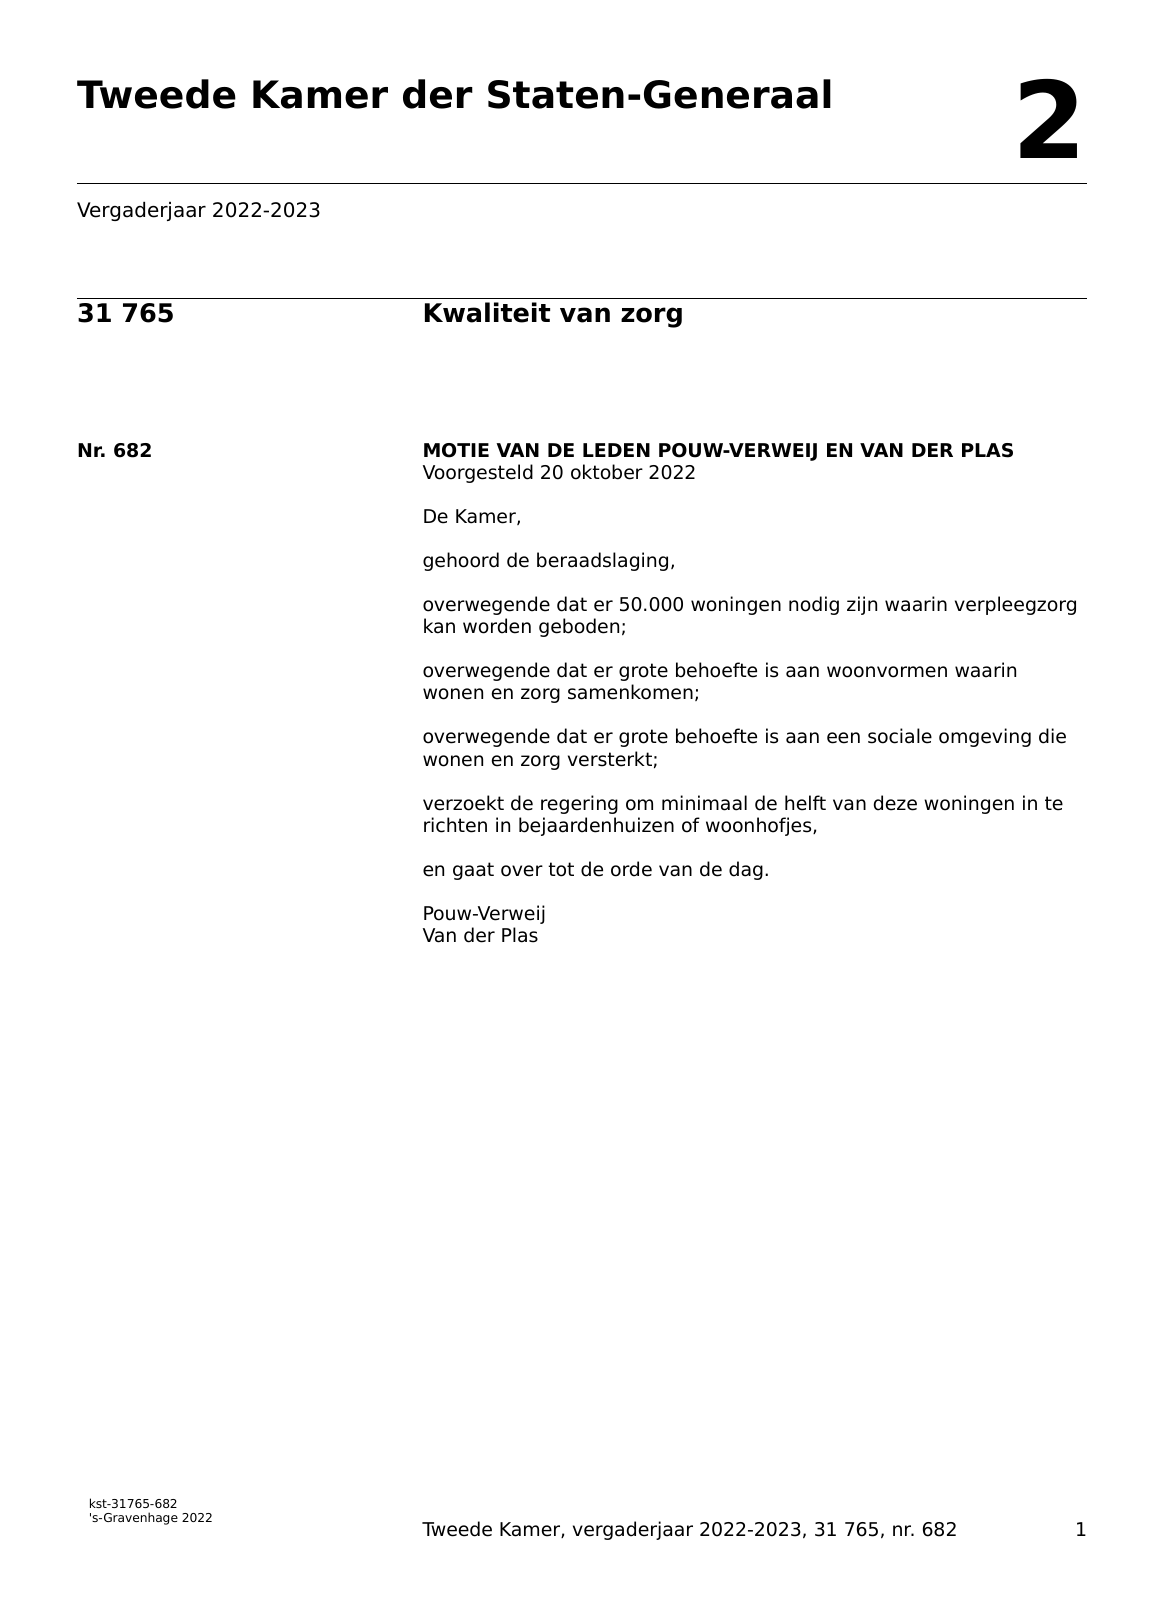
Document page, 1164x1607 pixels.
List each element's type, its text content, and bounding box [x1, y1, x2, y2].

text 's-Gravenhage 2022 [88, 1511, 323, 1525]
text verzoekt de regering om minimaal de helft van deze woningen in te richten in bejaardenhuizen of woonhofjes, [422, 793, 1087, 837]
subtitle Nr. 682 MOTIE VAN DE LEDEN POUW-VERWEIJ EN VAN DER PLAS [77, 440, 1087, 462]
text Pouw-Verweij [422, 903, 1087, 925]
table_header Tweede Kamer der Staten-Generaal [77, 59, 886, 183]
text gehoord de beraadslaging, [422, 550, 1087, 572]
text en gaat over tot de orde van de dag. [422, 859, 1087, 881]
subtitle 31 765 Kwaliteit van zorg [77, 299, 1087, 329]
text overwegende dat er 50.000 woningen nodig zijn waarin verpleegzorg kan worden geboden; [422, 594, 1087, 638]
table_header 2 [886, 59, 1087, 183]
text Voorgesteld 20 oktober 2022 [422, 462, 1087, 484]
text De Kamer, [422, 506, 1087, 528]
text overwegende dat er grote behoefte is aan een sociale omgeving die wonen en zorg versterkt; [422, 726, 1087, 770]
text overwegende dat er grote behoefte is aan woonvormen waarin wonen en zorg samenkomen; [422, 660, 1087, 704]
text kst-31765-682 [88, 1497, 323, 1511]
text Van der Plas [422, 925, 1087, 947]
table_cell Vergaderjaar 2022-2023 [77, 184, 1087, 298]
